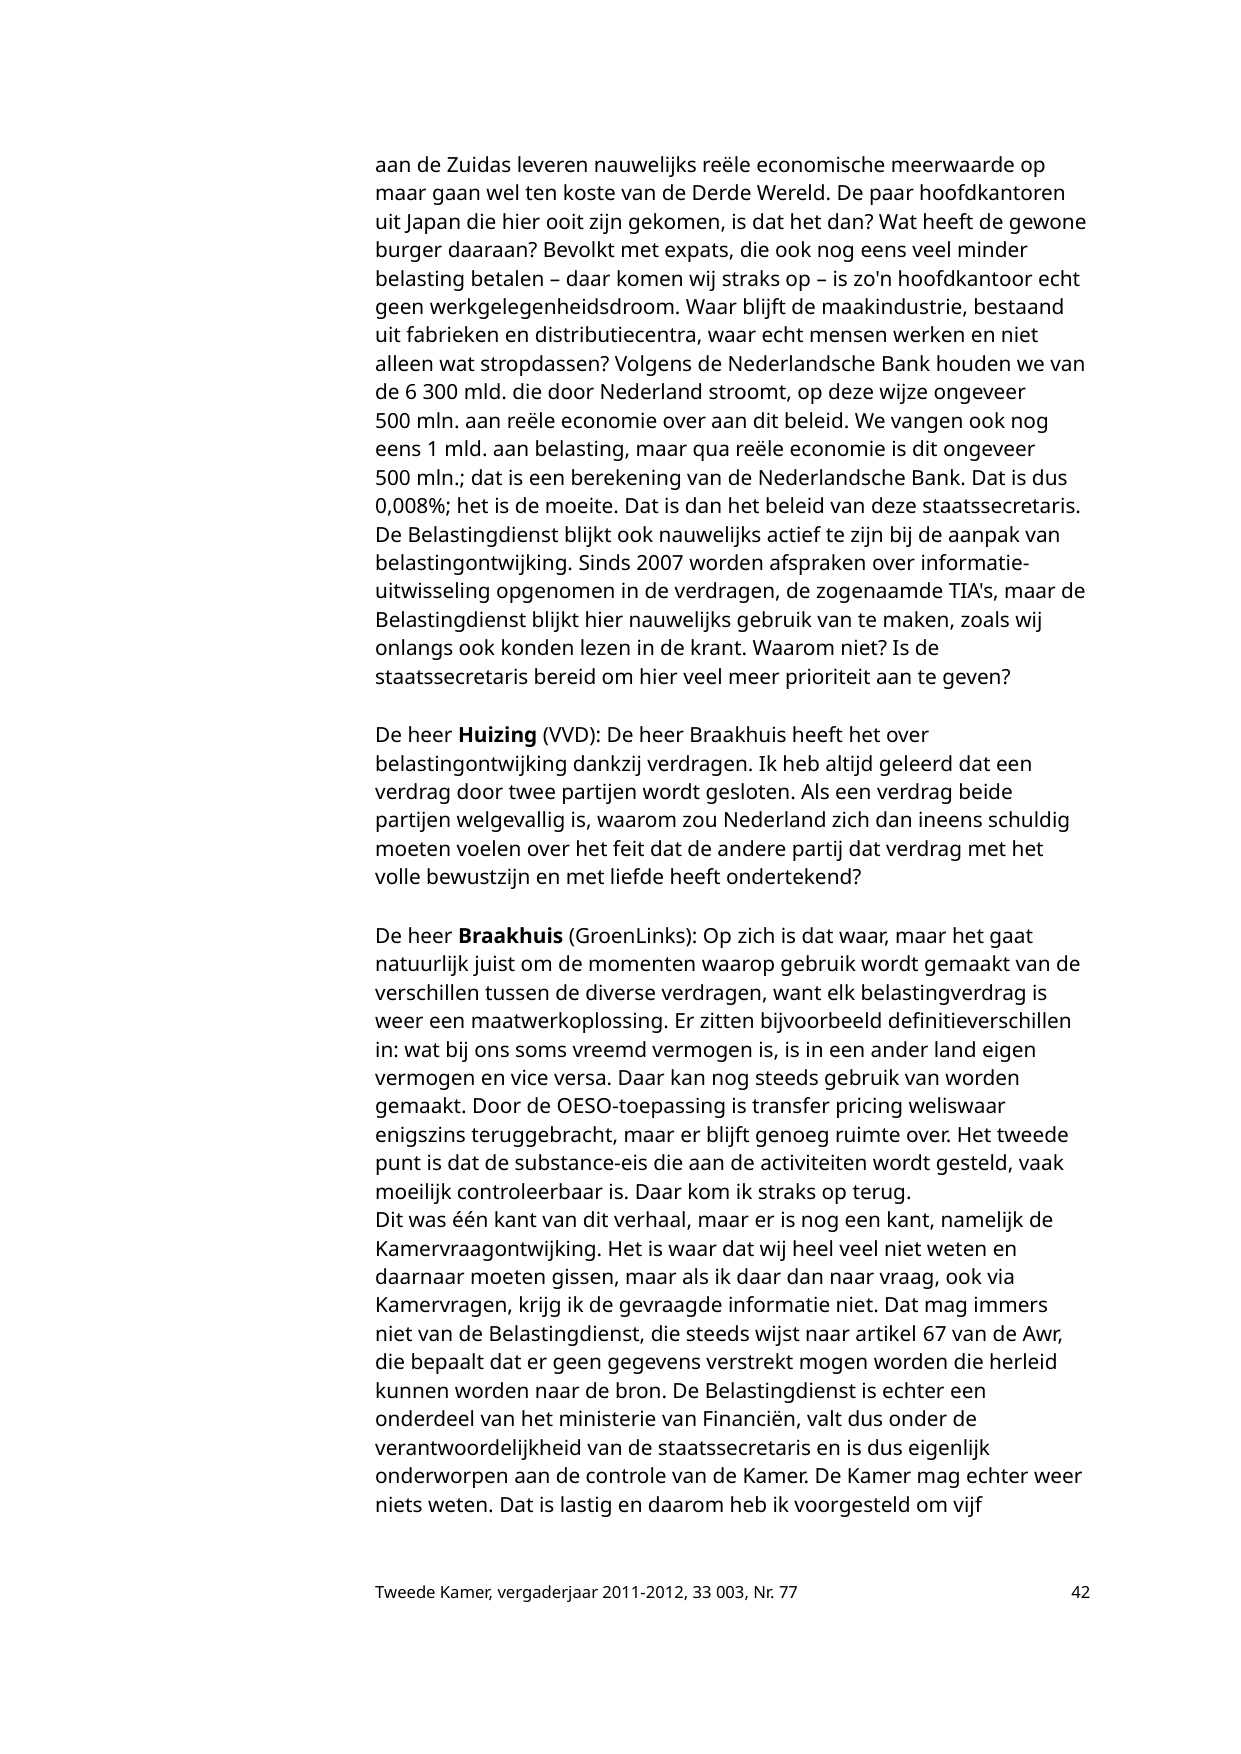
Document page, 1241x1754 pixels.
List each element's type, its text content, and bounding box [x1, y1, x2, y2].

text De heer Huizing (VVD): De heer Braakhuis heeft het over belastingontwijking dankzij verdragen. Ik heb altijd geleerd dat een verdrag door twee partijen wordt gesloten. Als een verdrag beide partijen welgevallig is, waarom zou Nederland zich dan ineens schuldig moeten voelen over het feit dat de andere partij dat verdrag met het volle bewustzijn en met liefde heeft ondertekend? [375, 720, 1090, 891]
text Dit was één kant van dit verhaal, maar er is nog een kant, namelijk de Kamervraagontwijking. Het is waar dat wij heel veel niet weten en daarnaar moeten gissen, maar als ik daar dan naar vraag, ook via Kamervragen, krijg ik de gevraagde informatie niet. Dat mag immers niet van de Belastingdienst, die steeds wijst naar artikel 67 van de Awr, die bepaalt dat er geen gegevens verstrekt mogen worden die herleid kunnen worden naar de bron. De Belastingdienst is echter een onderdeel van het ministerie van Financiën, valt dus onder de verantwoordelijkheid van de staatssecretaris en is dus eigenlijk onderworpen aan de controle van de Kamer. De Kamer mag echter weer niets weten. Dat is lastig en daarom heb ik voorgesteld om vijf [375, 1205, 1090, 1518]
text De heer Braakhuis (GroenLinks): Op zich is dat waar, maar het gaat natuurlijk juist om de momenten waarop gebruik wordt gemaakt van de verschillen tussen de diverse verdragen, want elk belastingverdrag is weer een maatwerkoplossing. Er zitten bijvoorbeeld definitieverschillen in: wat bij ons soms vreemd vermogen is, is in een ander land eigen vermogen en vice versa. Daar kan nog steeds gebruik van worden gemaakt. Door de OESO-toepassing is transfer pricing weliswaar enigszins teruggebracht, maar er blijft genoeg ruimte over. Het tweede punt is dat de substance-eis die aan de activiteiten wordt gesteld, vaak moeilijk controleerbaar is. Daar kom ik straks op terug. [375, 921, 1090, 1205]
text aan de Zuidas leveren nauwelijks reële economische meerwaarde op maar gaan wel ten koste van de Derde Wereld. De paar hoofdkantoren uit Japan die hier ooit zijn gekomen, is dat het dan? Wat heeft de gewone burger daaraan? Bevolkt met expats, die ook nog eens veel minder belasting betalen – daar komen wij straks op – is zo'n hoofdkantoor echt geen werkgelegenheidsdroom. Waar blijft de maakindustrie, bestaand uit fabrieken en distributiecentra, waar echt mensen werken en niet alleen wat stropdassen? Volgens de Nederlandsche Bank houden we van de 6 300 mld. die door Nederland stroomt, op deze wijze ongeveer 500 mln. aan reële economie over aan dit beleid. We vangen ook nog eens 1 mld. aan belasting, maar qua reële economie is dit ongeveer 500 mln.; dat is een berekening van de Nederlandsche Bank. Dat is dus 0,008%; het is de moeite. Dat is dan het beleid van deze staatssecretaris. [375, 150, 1090, 520]
text De Belastingdienst blijkt ook nauwelijks actief te zijn bij de aanpak van belastingontwijking. Sinds 2007 worden afspraken over informatie-uitwisseling opgenomen in de verdragen, de zogenaamde TIA's, maar de Belastingdienst blijkt hier nauwelijks gebruik van te maken, zoals wij onlangs ook konden lezen in de krant. Waarom niet? Is de staatssecretaris bereid om hier veel meer prioriteit aan te geven? [375, 520, 1090, 690]
